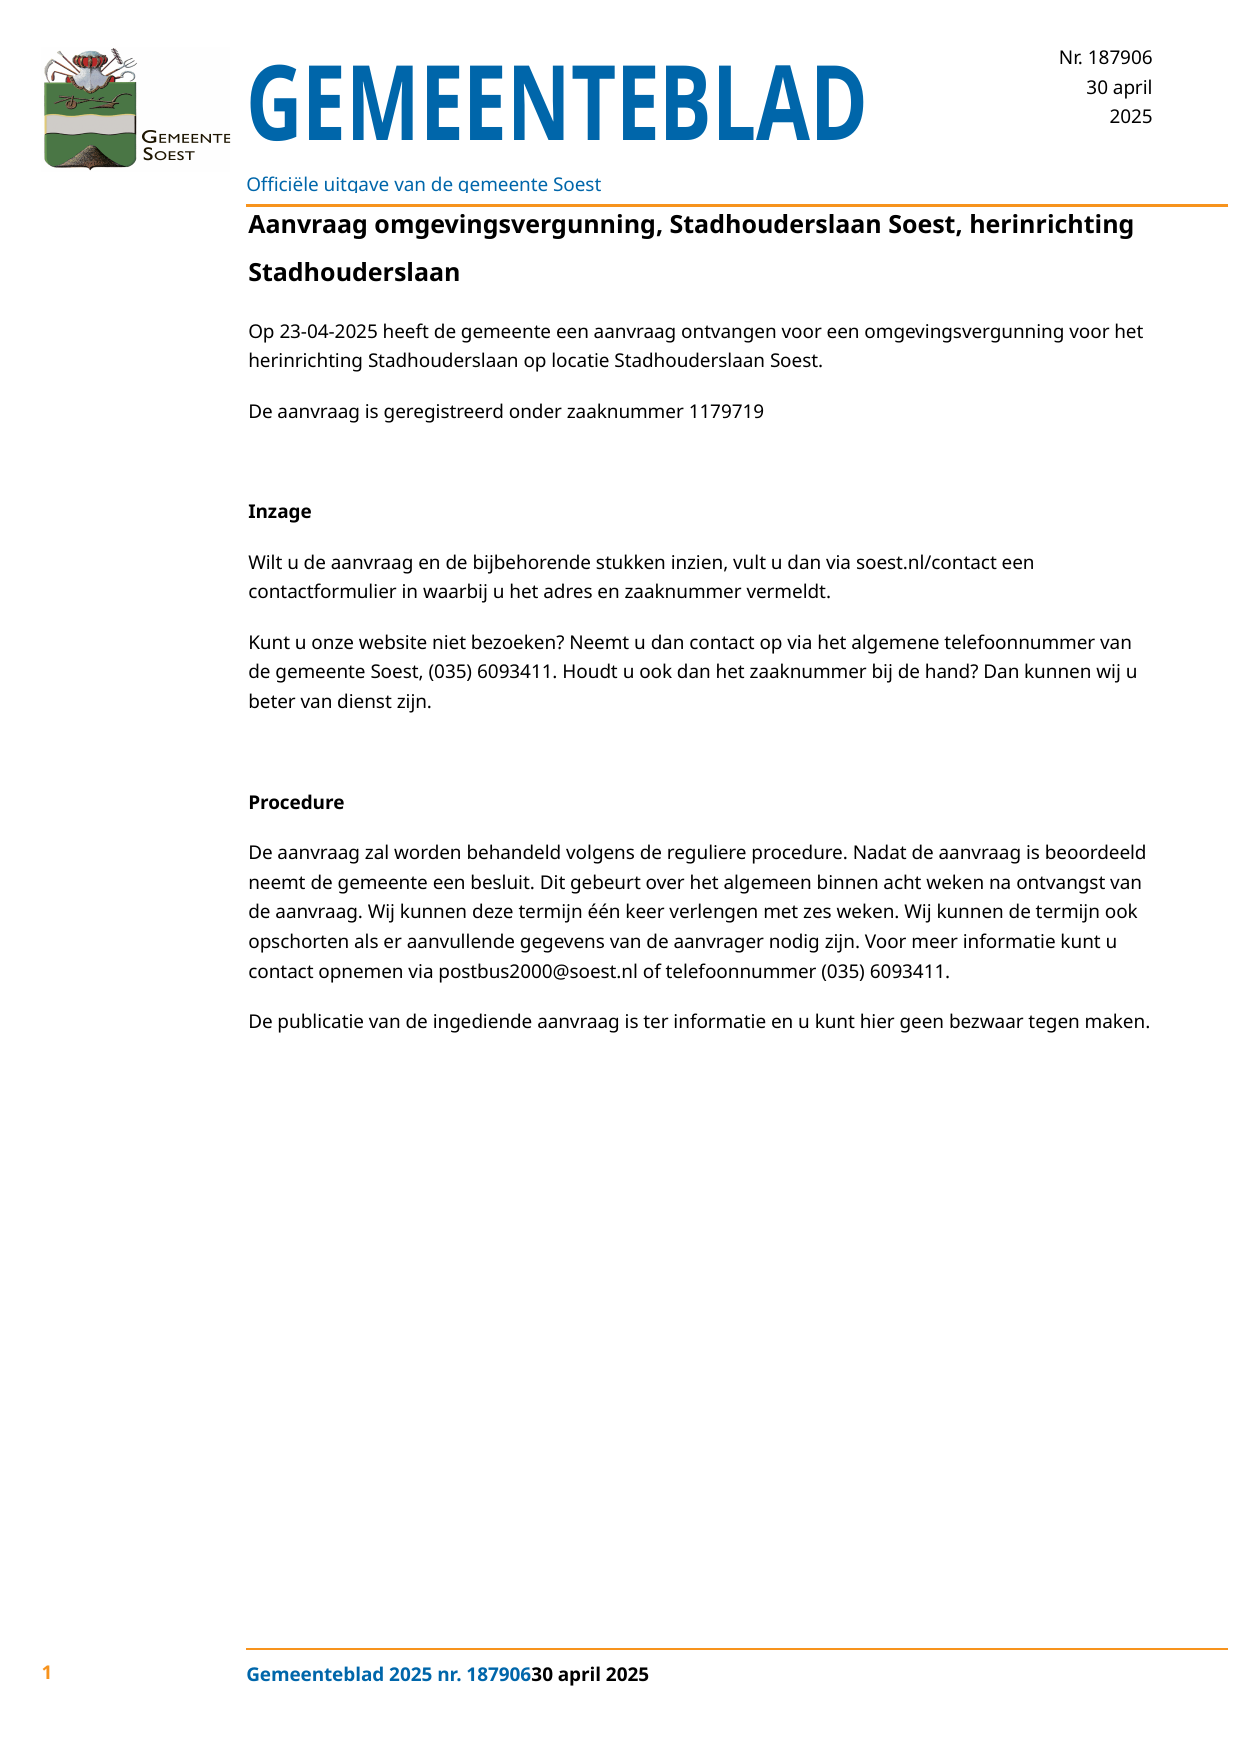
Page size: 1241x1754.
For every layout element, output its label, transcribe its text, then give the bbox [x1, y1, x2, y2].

text Procedure [248, 789, 1152, 815]
text Aanvraag omgevingsvergunning, Stadhouderslaan Soest, herinrichting Stadhouderslaan [248, 207, 1152, 288]
picture [41, 47, 231, 172]
text Op 23-04-2025 heeft de gemeente een aanvraag ontvangen voor een omgevingsvergunning voor het herinrichting Stadhouderslaan op locatie Stadhouderslaan Soest. [248, 318, 1152, 373]
text Kunt u onze website niet bezoeken? Neemt u dan contact op via het algemene telefoonnummer van de gemeente Soest, (035) 6093411. Houdt u ook dan het zaaknummer bij de hand? Dan kunnen wij u beter van dienst zijn. [248, 629, 1152, 714]
text Wilt u de aanvraag en de bijbehorende stukken inzien, vult u dan via soest.nl/contact een contactformulier in waarbij u het adres en zaaknummer vermeldt. [248, 549, 1152, 604]
text Inzage [248, 499, 1152, 524]
text De aanvraag zal worden behandeld volgens de reguliere procedure. Nadat de aanvraag is beoordeeld neemt de gemeente een besluit. Dit gebeurt over het algemeen binnen acht weken na ontvangst van de aanvraag. Wij kunnen deze termijn één keer verlengen met zes weken. Wij kunnen de termijn ook opschorten als er aanvullende gegevens van de aanvrager nodig zijn. Voor meer informatie kunt u contact opnemen via postbus2000@soest.nl of telefoonnummer (035) 6093411. [248, 839, 1152, 984]
text De aanvraag is geregistreerd onder zaaknummer 1179719 [248, 398, 1152, 424]
text De publicatie van de ingediende aanvraag is ter informatie en u kunt hier geen bezwaar tegen maken. [248, 1008, 1152, 1034]
